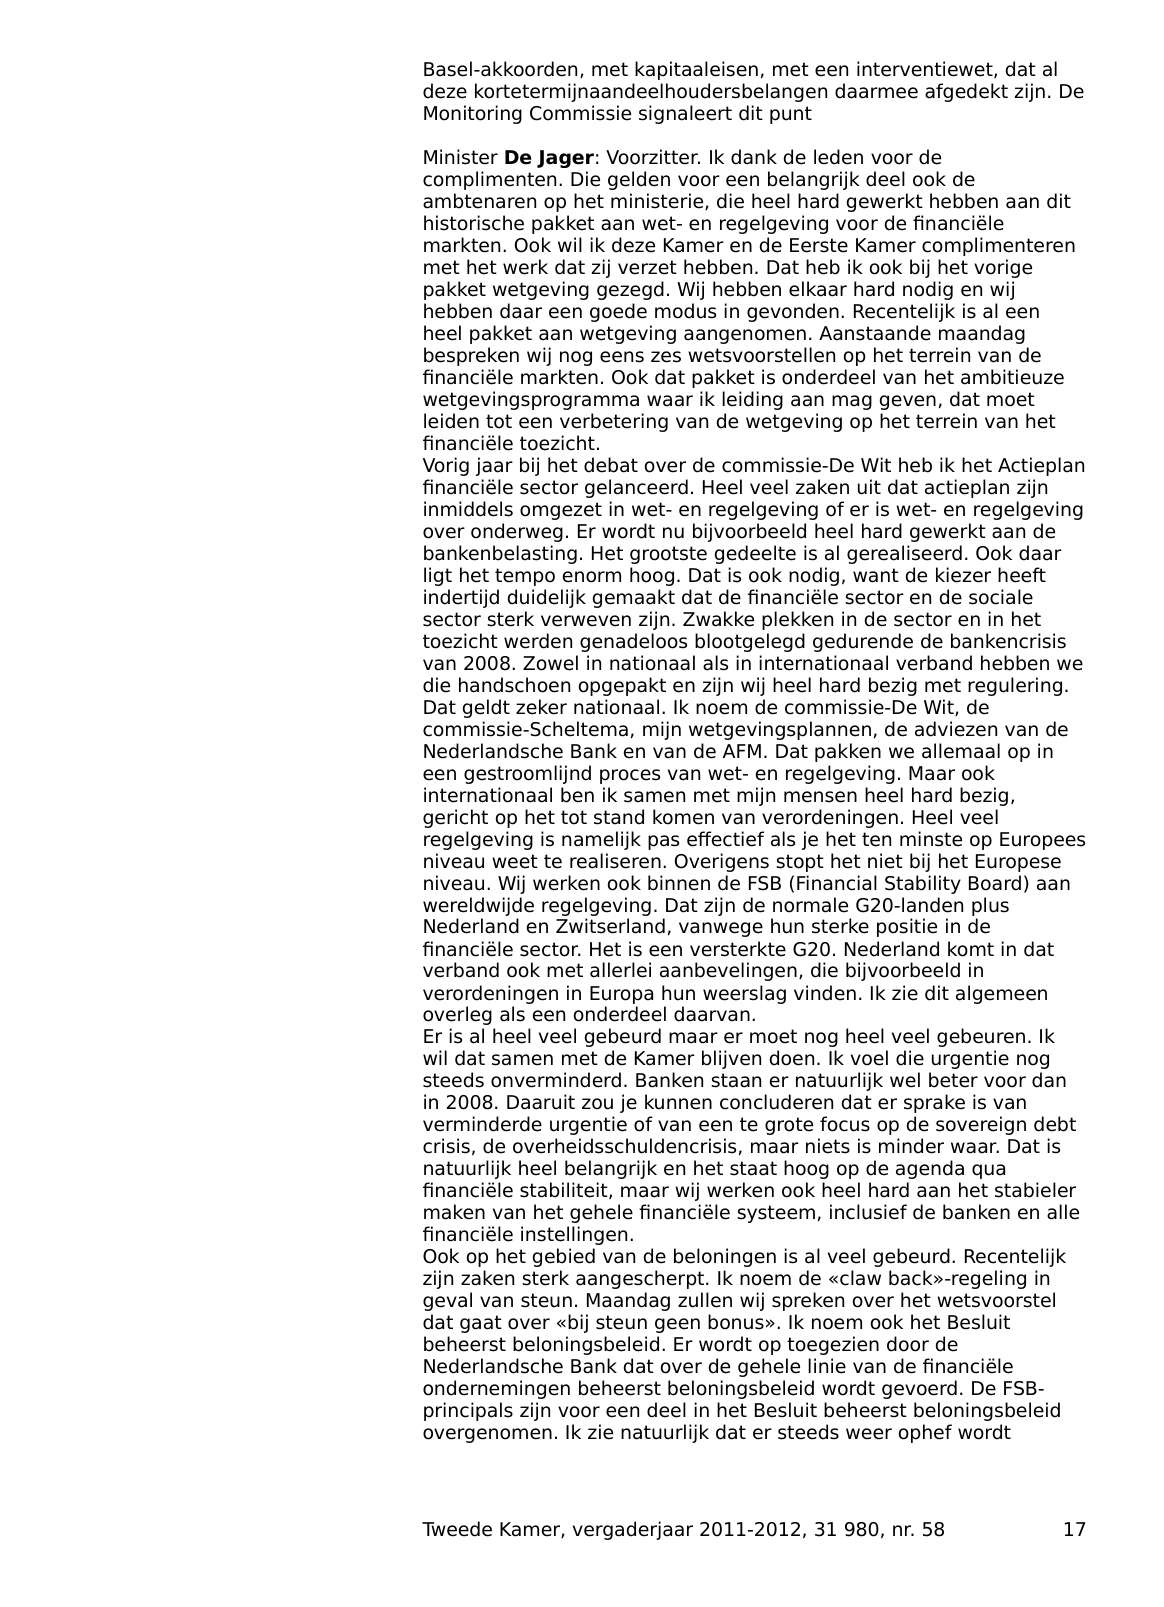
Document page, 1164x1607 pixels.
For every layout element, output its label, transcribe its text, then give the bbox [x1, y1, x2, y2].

text Basel-akkoorden, met kapitaaleisen, met een interventiewet, dat al deze kortetermijnaandeelhoudersbelangen daarmee afgedekt zijn. De Monitoring Commissie signaleert dit punt [422, 59, 1087, 125]
text Er is al heel veel gebeurd maar er moet nog heel veel gebeuren. Ik wil dat samen met de Kamer blijven doen. Ik voel die urgentie nog steeds onverminderd. Banken staan er natuurlijk wel beter voor dan in 2008. Daaruit zou je kunnen concluderen dat er sprake is van verminderde urgentie of van een te grote focus op de sovereign debt crisis, de overheidsschuldencrisis, maar niets is minder waar. Dat is natuurlijk heel belangrijk en het staat hoog op de agenda qua financiële stabiliteit, maar wij werken ook heel hard aan het stabieler maken van het gehele financiële systeem, inclusief de banken en alle financiële instellingen. [422, 1026, 1087, 1246]
text Vorig jaar bij het debat over de commissie-De Wit heb ik het Actieplan financiële sector gelanceerd. Heel veel zaken uit dat actieplan zijn inmiddels omgezet in wet- en regelgeving of er is wet- en regelgeving over onderweg. Er wordt nu bijvoorbeeld heel hard gewerkt aan de bankenbelasting. Het grootste gedeelte is al gerealiseerd. Ook daar ligt het tempo enorm hoog. Dat is ook nodig, want de kiezer heeft indertijd duidelijk gemaakt dat de financiële sector en de sociale sector sterk verweven zijn. Zwakke plekken in de sector en in het toezicht werden genadeloos blootgelegd gedurende de bankencrisis van 2008. Zowel in nationaal als in internationaal verband hebben we die handschoen opgepakt en zijn wij heel hard bezig met regulering. Dat geldt zeker nationaal. Ik noem de commissie-De Wit, de commissie-Scheltema, mijn wetgevingsplannen, de adviezen van de Nederlandsche Bank en van de AFM. Dat pakken we allemaal op in een gestroomlijnd proces van wet- en regelgeving. Maar ook internationaal ben ik samen met mijn mensen heel hard bezig, gericht op het tot stand komen van verordeningen. Heel veel regelgeving is namelijk pas effectief als je het ten minste op Europees niveau weet te realiseren. Overigens stopt het niet bij het Europese niveau. Wij werken ook binnen de FSB (Financial Stability Board) aan wereldwijde regelgeving. Dat zijn de normale G20-landen plus Nederland en Zwitserland, vanwege hun sterke positie in de financiële sector. Het is een versterkte G20. Nederland komt in dat verband ook met allerlei aanbevelingen, die bijvoorbeeld in verordeningen in Europa hun weerslag vinden. Ik zie dit algemeen overleg als een onderdeel daarvan. [422, 455, 1087, 1026]
text Ook op het gebied van de beloningen is al veel gebeurd. Recentelijk zijn zaken sterk aangescherpt. Ik noem de «claw back»-regeling in geval van steun. Maandag zullen wij spreken over het wetsvoorstel dat gaat over «bij steun geen bonus». Ik noem ook het Besluit beheerst beloningsbeleid. Er wordt op toegezien door de Nederlandsche Bank dat over de gehele linie van de financiële ondernemingen beheerst beloningsbeleid wordt gevoerd. De FSB-principals zijn voor een deel in het Besluit beheerst beloningsbeleid overgenomen. Ik zie natuurlijk dat er steeds weer ophef wordt [422, 1246, 1087, 1444]
text Minister De Jager: Voorzitter. Ik dank de leden voor de complimenten. Die gelden voor een belangrijk deel ook de ambtenaren op het ministerie, die heel hard gewerkt hebben aan dit historische pakket aan wet- en regelgeving voor de financiële markten. Ook wil ik deze Kamer en de Eerste Kamer complimenteren met het werk dat zij verzet hebben. Dat heb ik ook bij het vorige pakket wetgeving gezegd. Wij hebben elkaar hard nodig en wij hebben daar een goede modus in gevonden. Recentelijk is al een heel pakket aan wetgeving aangenomen. Aanstaande maandag bespreken wij nog eens zes wetsvoorstellen op het terrein van de financiële markten. Ook dat pakket is onderdeel van het ambitieuze wetgevingsprogramma waar ik leiding aan mag geven, dat moet leiden tot een verbetering van de wetgeving op het terrein van het financiële toezicht. [422, 147, 1087, 455]
